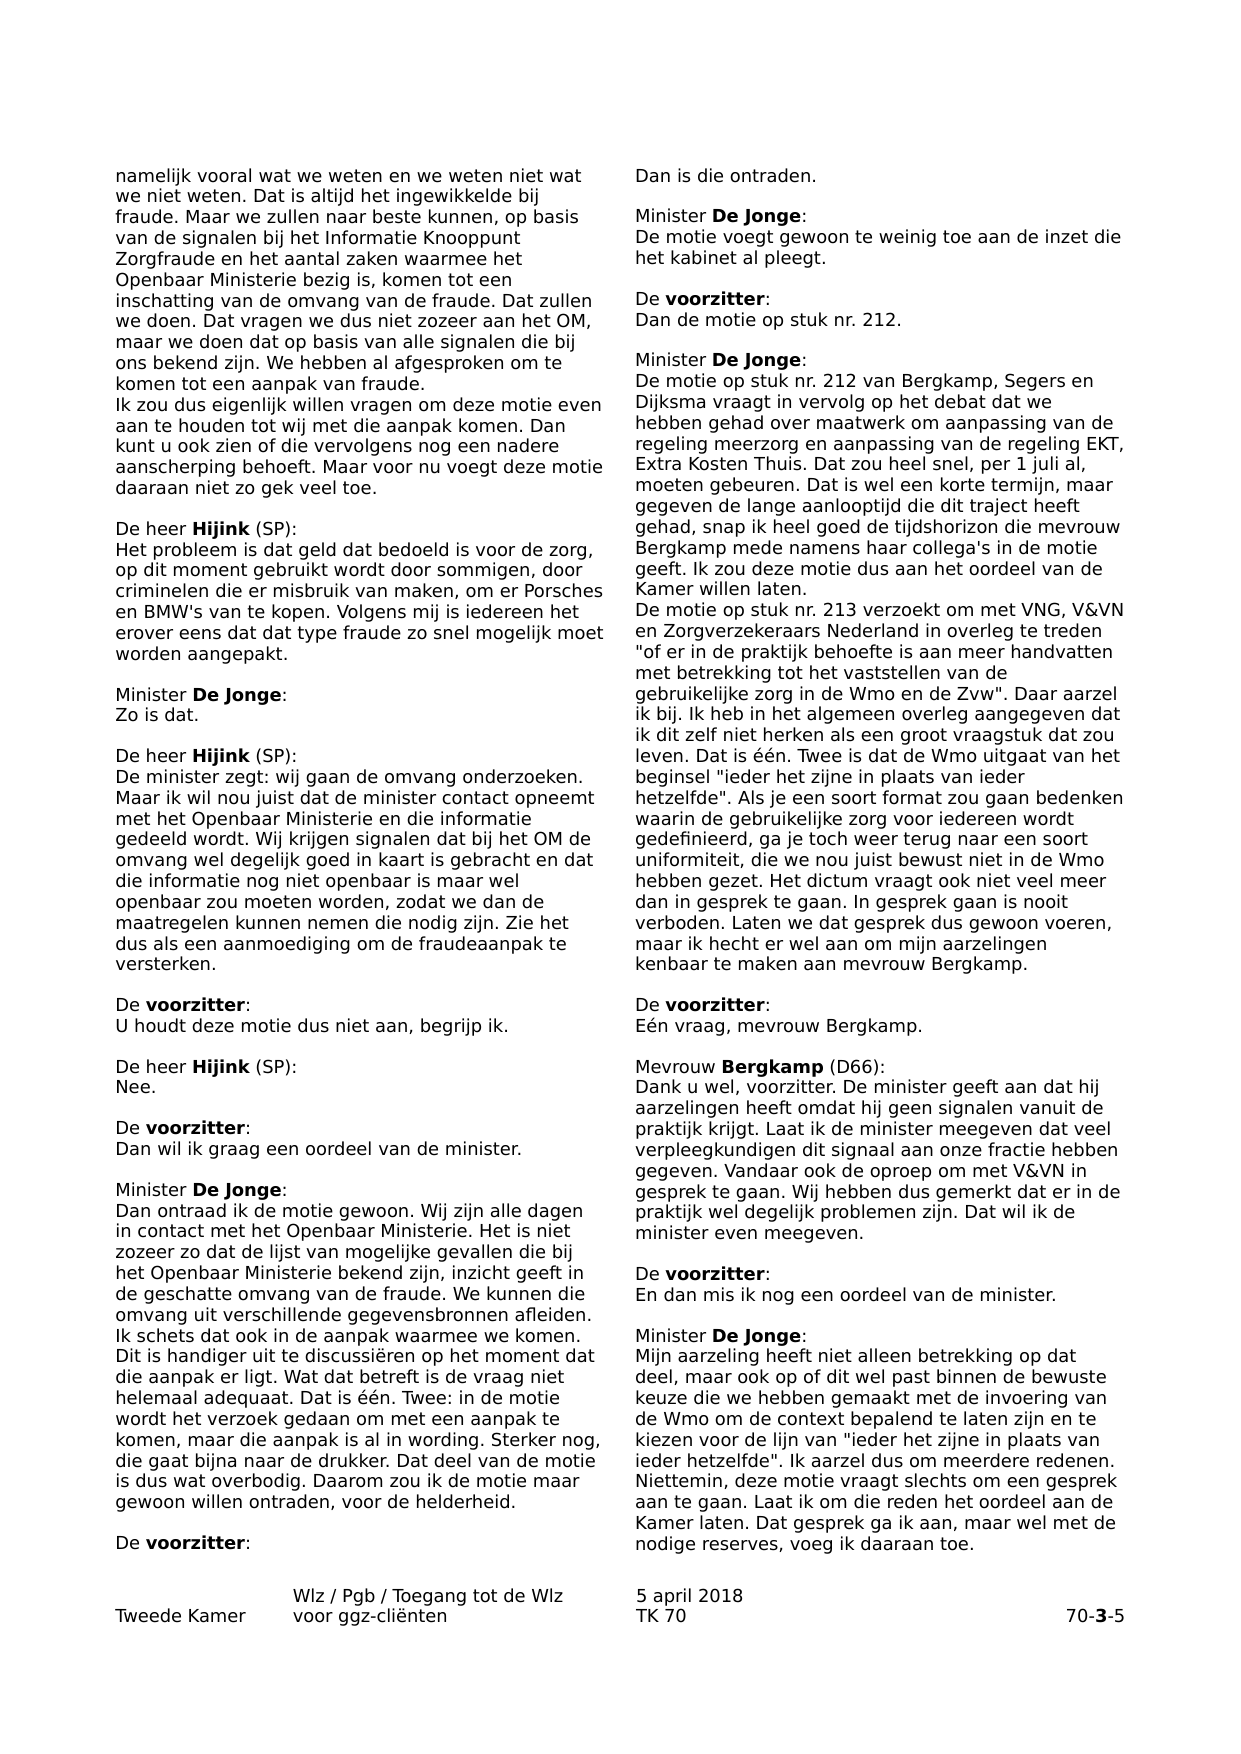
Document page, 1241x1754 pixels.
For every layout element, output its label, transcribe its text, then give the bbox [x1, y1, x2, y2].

text Dan de motie op stuk nr. 212. [635, 309, 1125, 330]
text De voorzitter: [635, 288, 1125, 309]
text Eén vraag, mevrouw Bergkamp. [635, 1016, 1125, 1037]
text De minister zegt: wij gaan de omvang onderzoeken. Maar ik wil nou juist dat de minister contact opneemt met het Openbaar Ministerie en die informatie gedeeld wordt. Wij krijgen signalen dat bij het OM de omvang wel degelijk goed in kaart is gebracht en dat die informatie nog niet openbaar is maar wel openbaar zou moeten worden, zodat we dan de maatregelen kunnen nemen die nodig zijn. Zie het dus als een aanmoediging om de fraudeaanpak te versterken. [115, 767, 605, 975]
text Nee. [115, 1077, 605, 1098]
text De heer Hijink (SP): [115, 746, 605, 767]
text Minister De Jonge: [635, 1326, 1125, 1346]
text De motie op stuk nr. 212 van Bergkamp, Segers en Dijksma vraagt in vervolg op het debat dat we hebben gehad over maatwerk om aanpassing van de regeling meerzorg en aanpassing van de regeling EKT, Extra Kosten Thuis. Dat zou heel snel, per 1 juli al, moeten gebeuren. Dat is wel een korte termijn, maar gegeven de lange aanlooptijd die dit traject heeft gehad, snap ik heel goed de tijdshorizon die mevrouw Bergkamp mede namens haar collega's in de motie geeft. Ik zou deze motie dus aan het oordeel van de Kamer willen laten. [635, 371, 1125, 600]
text De voorzitter: [635, 1264, 1125, 1285]
text Minister De Jonge: [115, 1180, 605, 1200]
text De voorzitter: [635, 995, 1125, 1016]
text De voorzitter: [115, 1533, 605, 1554]
text Zo is dat. [115, 705, 605, 726]
text Minister De Jonge: [115, 684, 605, 705]
text Dan ontraad ik de motie gewoon. Wij zijn alle dagen in contact met het Openbaar Ministerie. Het is niet zozeer zo dat de lijst van mogelijke gevallen die bij het Openbaar Ministerie bekend zijn, inzicht geeft in de geschatte omvang van de fraude. We kunnen die omvang uit verschillende gegevensbronnen afleiden. Ik schets dat ook in de aanpak waarmee we komen. Dit is handiger uit te discussiëren op het moment dat die aanpak er ligt. Wat dat betreft is de vraag niet helemaal adequaat. Dat is één. Twee: in de motie wordt het verzoek gedaan om met een aanpak te komen, maar die aanpak is al in wording. Sterker nog, die gaat bijna naar de drukker. Dat deel van de motie is dus wat overbodig. Daarom zou ik de motie maar gewoon willen ontraden, voor de helderheid. [115, 1200, 605, 1513]
text Mevrouw Bergkamp (D66): [635, 1057, 1125, 1077]
text U houdt deze motie dus niet aan, begrijp ik. [115, 1016, 605, 1037]
text Dank u wel, voorzitter. De minister geeft aan dat hij aarzelingen heeft omdat hij geen signalen vanuit de praktijk krijgt. Laat ik de minister meegeven dat veel verpleegkundigen dit signaal aan onze fractie hebben gegeven. Vandaar ook de oproep om met V&VN in gesprek te gaan. Wij hebben dus gemerkt dat er in de praktijk wel degelijk problemen zijn. Dat wil ik de minister even meegeven. [635, 1077, 1125, 1244]
text Minister De Jonge: [635, 350, 1125, 371]
text namelijk vooral wat we weten en we weten niet wat we niet weten. Dat is altijd het ingewikkelde bij fraude. Maar we zullen naar beste kunnen, op basis van de signalen bij het Informatie Knooppunt Zorgfraude en het aantal zaken waarmee het Openbaar Ministerie bezig is, komen tot een inschatting van de omvang van de fraude. Dat zullen we doen. Dat vragen we dus niet zozeer aan het OM, maar we doen dat op basis van alle signalen die bij ons bekend zijn. We hebben al afgesproken om te komen tot een aanpak van fraude. [115, 165, 605, 394]
text Dan wil ik graag een oordeel van de minister. [115, 1139, 605, 1160]
text De motie voegt gewoon te weinig toe aan de inzet die het kabinet al pleegt. [635, 227, 1125, 268]
text Het probleem is dat geld dat bedoeld is voor de zorg, op dit moment gebruikt wordt door sommigen, door criminelen die er misbruik van maken, om er Porsches en BMW's van te kopen. Volgens mij is iedereen het erover eens dat dat type fraude zo snel mogelijk moet worden aangepakt. [115, 539, 605, 664]
text Minister De Jonge: [635, 206, 1125, 227]
text De voorzitter: [115, 995, 605, 1016]
text De motie op stuk nr. 213 verzoekt om met VNG, V&VN en Zorgverzekeraars Nederland in overleg te treden "of er in de praktijk behoefte is aan meer handvatten met betrekking tot het vaststellen van de gebruikelijke zorg in de Wmo en de Zvw". Daar aarzel ik bij. Ik heb in het algemeen overleg aangegeven dat ik dit zelf niet herken als een groot vraagstuk dat zou leven. Dat is één. Twee is dat de Wmo uitgaat van het beginsel "ieder het zijne in plaats van ieder hetzelfde". Als je een soort format zou gaan bedenken waarin de gebruikelijke zorg voor iedereen wordt gedefinieerd, ga je toch weer terug naar een soort uniformiteit, die we nou juist bewust niet in de Wmo hebben gezet. Het dictum vraagt ook niet veel meer dan in gesprek te gaan. In gesprek gaan is nooit verboden. Laten we dat gesprek dus gewoon voeren, maar ik hecht er wel aan om mijn aarzelingen kenbaar te maken aan mevrouw Bergkamp. [635, 600, 1125, 975]
text En dan mis ik nog een oordeel van de minister. [635, 1285, 1125, 1306]
text De heer Hijink (SP): [115, 519, 605, 539]
text Ik zou dus eigenlijk willen vragen om deze motie even aan te houden tot wij met die aanpak komen. Dan kunt u ook zien of die vervolgens nog een nadere aanscherping behoeft. Maar voor nu voegt deze motie daaraan niet zo gek veel toe. [115, 394, 605, 499]
text Mijn aarzeling heeft niet alleen betrekking op dat deel, maar ook op of dit wel past binnen de bewuste keuze die we hebben gemaakt met de invoering van de Wmo om de context bepalend te laten zijn en te kiezen voor de lijn van "ieder het zijne in plaats van ieder hetzelfde". Ik aarzel dus om meerdere redenen. Niettemin, deze motie vraagt slechts om een gesprek aan te gaan. Laat ik om die reden het oordeel aan de Kamer laten. Dat gesprek ga ik aan, maar wel met de nodige reserves, voeg ik daaraan toe. [635, 1346, 1125, 1554]
text Dan is die ontraden. [635, 165, 1125, 186]
text De heer Hijink (SP): [115, 1057, 605, 1077]
text De voorzitter: [115, 1118, 605, 1139]
